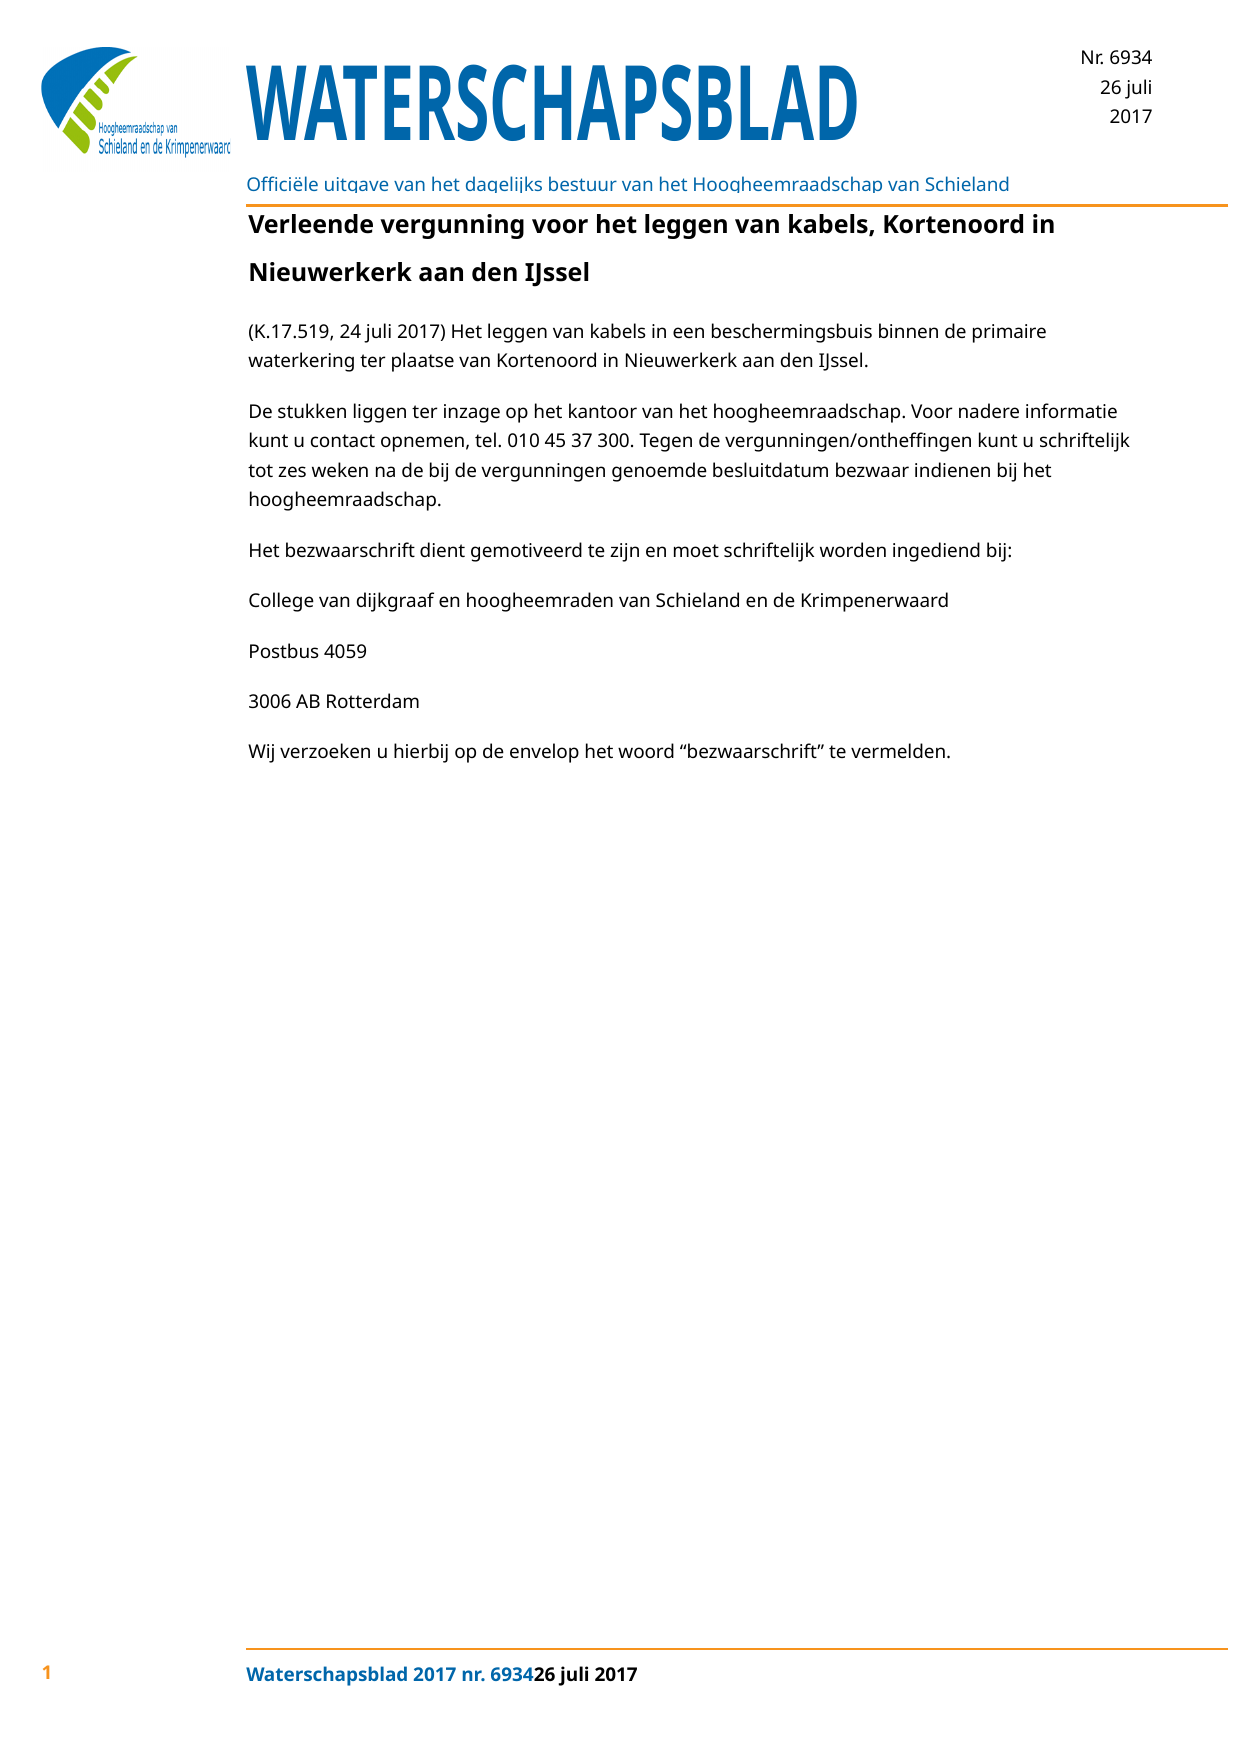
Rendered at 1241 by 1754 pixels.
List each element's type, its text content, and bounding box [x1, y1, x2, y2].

text (K.17.519, 24 juli 2017) Het leggen van kabels in een beschermingsbuis binnen de primaire waterkering ter plaatse van Kortenoord in Nieuwerkerk aan den IJssel. [248, 318, 1152, 373]
text Het bezwaarschrift dient gemotiveerd te zijn en moet schriftelijk worden ingediend bij: [248, 537, 1152, 563]
text Postbus 4059 [248, 638, 1152, 664]
text Verleende vergunning voor het leggen van kabels, Kortenoord in Nieuwerkerk aan den IJssel [248, 207, 1152, 288]
picture [41, 47, 231, 172]
text 3006 AB Rotterdam [248, 688, 1152, 714]
text Wij verzoeken u hierbij op de envelop het woord “bezwaarschrift” te vermelden. [248, 739, 1152, 764]
text College van dijkgraaf en hoogheemraden van Schieland en de Krimpenerwaard [248, 587, 1152, 613]
text De stukken liggen ter inzage op het kantoor van het hoogheemraadschap. Voor nadere informatie kunt u contact opnemen, tel. 010 45 37 300. Tegen de vergunningen/ontheffingen kunt u schriftelijk tot zes weken na de bij de vergunningen genoemde besluitdatum bezwaar indienen bij het hoogheemraadschap. [248, 398, 1152, 512]
